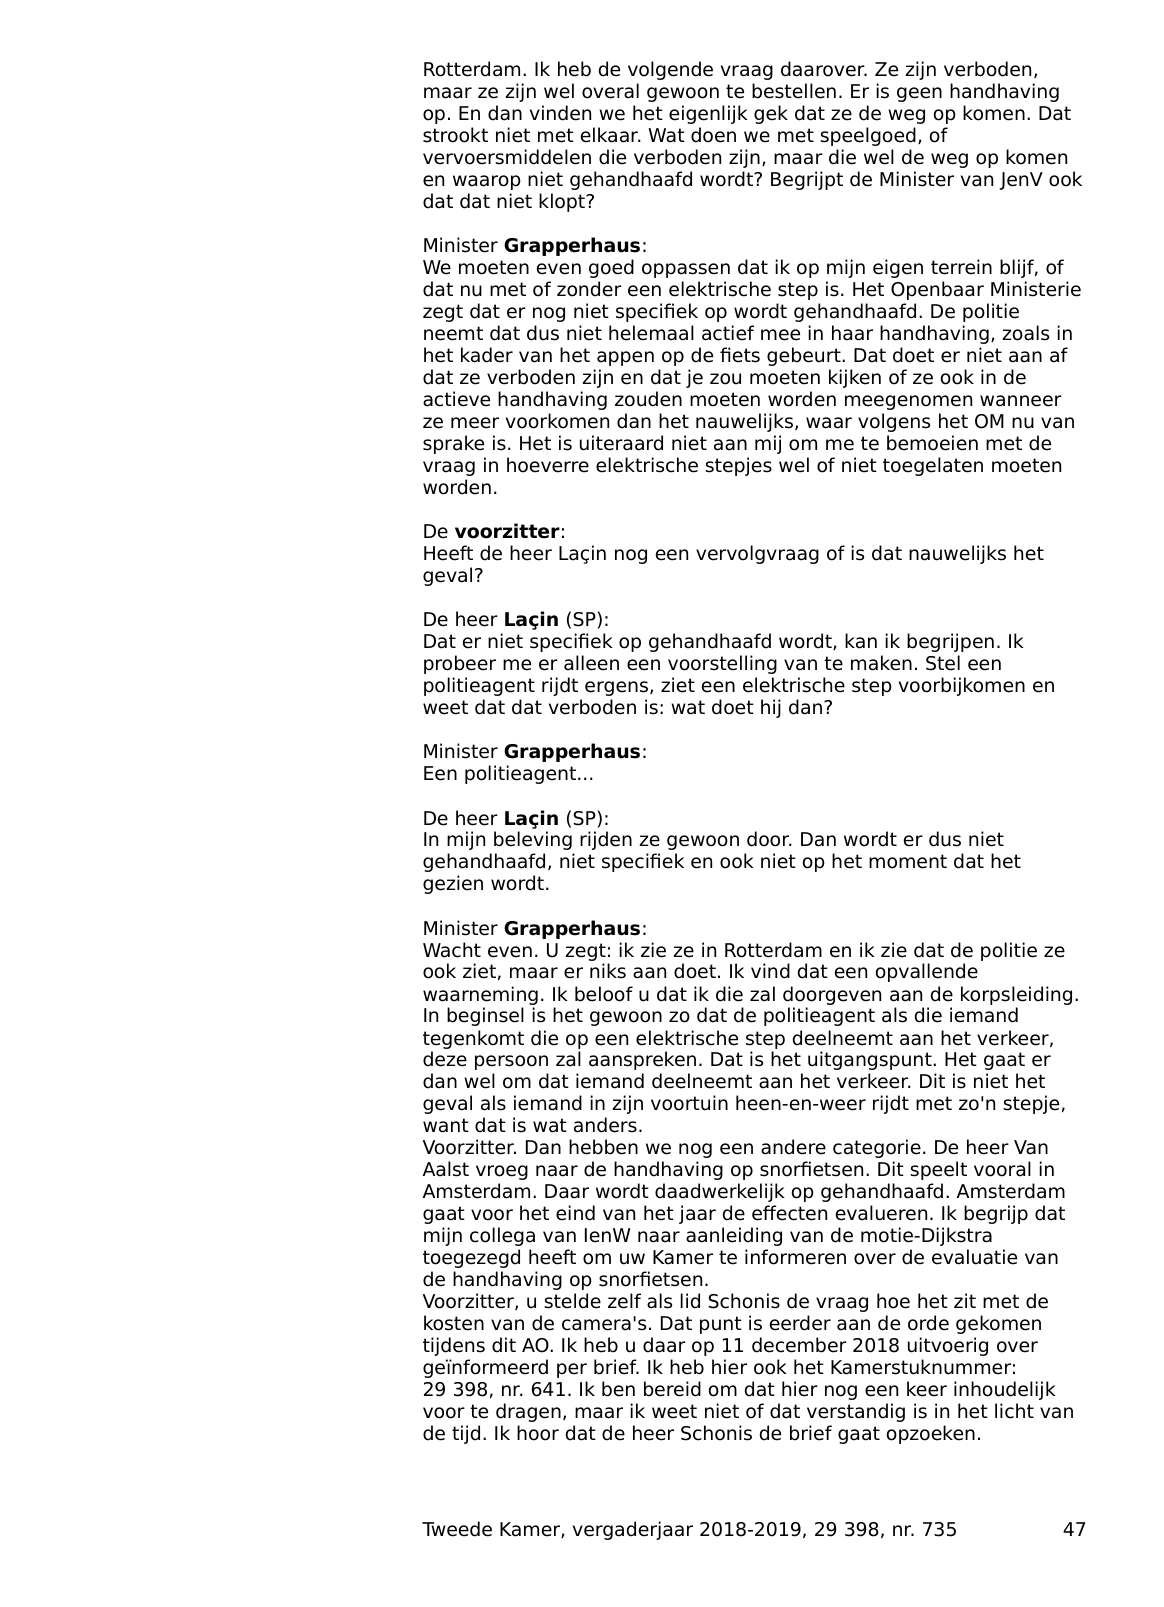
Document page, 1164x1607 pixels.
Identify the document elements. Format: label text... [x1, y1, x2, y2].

text In mijn beleving rijden ze gewoon door. Dan wordt er dus niet gehandhaafd, niet specifiek en ook niet op het moment dat het gezien wordt. [422, 829, 1087, 895]
text Minister Grapperhaus: [422, 741, 1087, 763]
text Wacht even. U zegt: ik zie ze in Rotterdam en ik zie dat de politie ze ook ziet, maar er niks aan doet. Ik vind dat een opvallende waarneming. Ik beloof u dat ik die zal doorgeven aan de korpsleiding. In beginsel is het gewoon zo dat de politieagent als die iemand tegenkomt die op een elektrische step deelneemt aan het verkeer, deze persoon zal aanspreken. Dat is het uitgangspunt. Het gaat er dan wel om dat iemand deelneemt aan het verkeer. Dit is niet het geval als iemand in zijn voortuin heen-en-weer rijdt met zo'n stepje, want dat is wat anders. [422, 939, 1087, 1137]
text Minister Grapperhaus: [422, 235, 1087, 257]
text Rotterdam. Ik heb de volgende vraag daarover. Ze zijn verboden, maar ze zijn wel overal gewoon te bestellen. Er is geen handhaving op. En dan vinden we het eigenlijk gek dat ze de weg op komen. Dat strookt niet met elkaar. Wat doen we met speelgoed, of vervoersmiddelen die verboden zijn, maar die wel de weg op komen en waarop niet gehandhaafd wordt? Begrijpt de Minister van JenV ook dat dat niet klopt? [422, 59, 1087, 213]
text Minister Grapperhaus: [422, 917, 1087, 939]
text Dat er niet specifiek op gehandhaafd wordt, kan ik begrijpen. Ik probeer me er alleen een voorstelling van te maken. Stel een politieagent rijdt ergens, ziet een elektrische step voorbijkomen en weet dat dat verboden is: wat doet hij dan? [422, 631, 1087, 719]
text We moeten even goed oppassen dat ik op mijn eigen terrein blijf, of dat nu met of zonder een elektrische step is. Het Openbaar Ministerie zegt dat er nog niet specifiek op wordt gehandhaafd. De politie neemt dat dus niet helemaal actief mee in haar handhaving, zoals in het kader van het appen op de fiets gebeurt. Dat doet er niet aan af dat ze verboden zijn en dat je zou moeten kijken of ze ook in de actieve handhaving zouden moeten worden meegenomen wanneer ze meer voorkomen dan het nauwelijks, waar volgens het OM nu van sprake is. Het is uiteraard niet aan mij om me te bemoeien met de vraag in hoeverre elektrische stepjes wel of niet toegelaten moeten worden. [422, 257, 1087, 499]
text Voorzitter, u stelde zelf als lid Schonis de vraag hoe het zit met de kosten van de camera's. Dat punt is eerder aan de orde gekomen tijdens dit AO. Ik heb u daar op 11 december 2018 uitvoerig over geïnformeerd per brief. Ik heb hier ook het Kamerstuknummer: 29 398, nr. 641. Ik ben bereid om dat hier nog een keer inhoudelijk voor te dragen, maar ik weet niet of dat verstandig is in het licht van de tijd. Ik hoor dat de heer Schonis de brief gaat opzoeken. [422, 1291, 1087, 1445]
text Een politieagent... [422, 763, 1087, 785]
text De heer Laçin (SP): [422, 807, 1087, 829]
text Voorzitter. Dan hebben we nog een andere categorie. De heer Van Aalst vroeg naar de handhaving op snorfietsen. Dit speelt vooral in Amsterdam. Daar wordt daadwerkelijk op gehandhaafd. Amsterdam gaat voor het eind van het jaar de effecten evalueren. Ik begrijp dat mijn collega van IenW naar aanleiding van de motie-Dijkstra toegezegd heeft om uw Kamer te informeren over de evaluatie van de handhaving op snorfietsen. [422, 1137, 1087, 1291]
text De heer Laçin (SP): [422, 609, 1087, 631]
text De voorzitter: [422, 521, 1087, 543]
text Heeft de heer Laçin nog een vervolgvraag of is dat nauwelijks het geval? [422, 543, 1087, 587]
